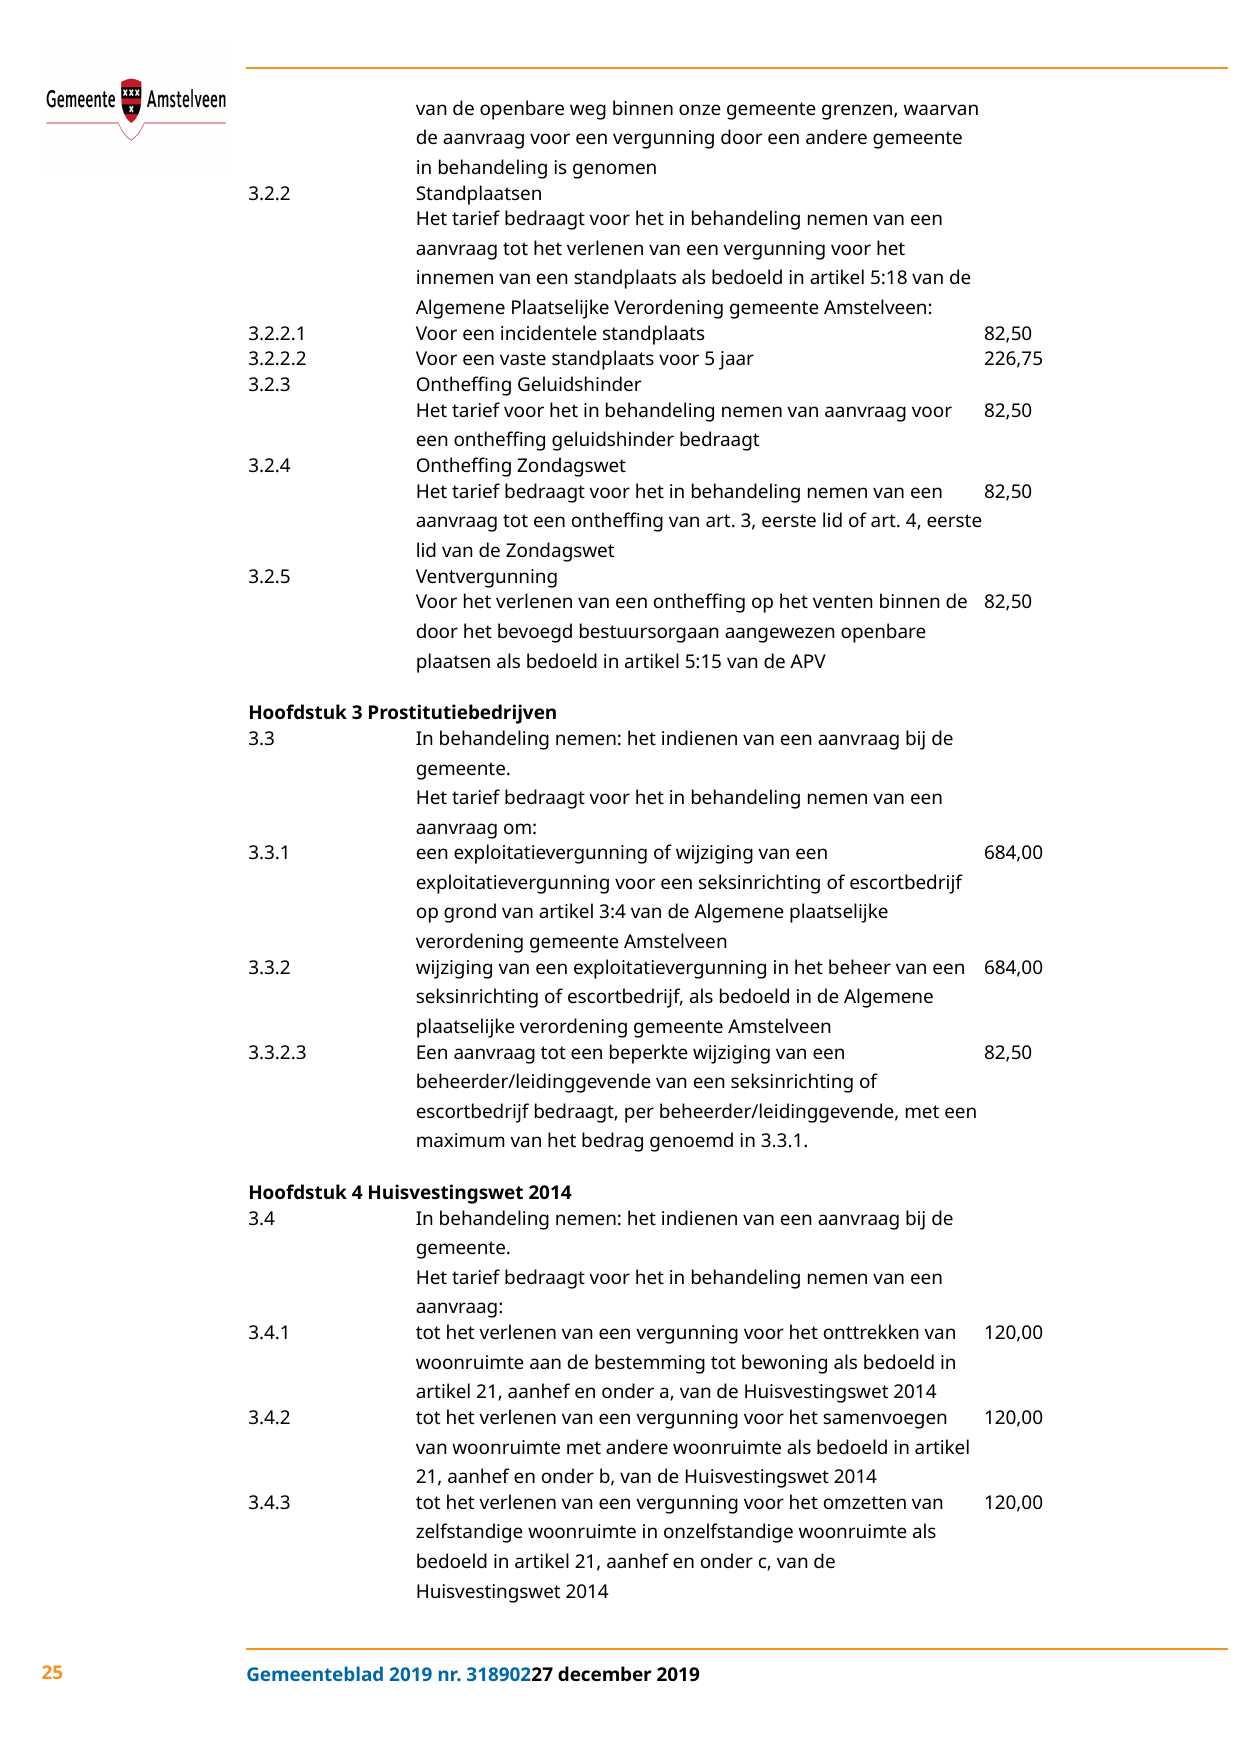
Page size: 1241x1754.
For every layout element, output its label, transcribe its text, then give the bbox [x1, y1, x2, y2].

table_cell [248, 674, 416, 699]
table_cell Hoofdstuk 4 Huisvestingswet 2014 [248, 1179, 984, 1205]
table_cell [984, 674, 1152, 699]
table_cell In behandeling nemen: het indienen van een aanvraag bij de gemeente. Het tarief bedraagt voor het in behandeling nemen van een aanvraag om: [416, 725, 984, 839]
table_cell 82,50 [984, 320, 1152, 346]
table_cell 3.3.1 [248, 840, 416, 954]
table_cell 226,75 [984, 346, 1152, 371]
table_cell Het tarief bedraagt voor het in behandeling nemen van een aanvraag tot een ontheffing van art. 3, eerste lid of art. 4, eerste lid van de Zondagswet [416, 478, 984, 563]
table_cell Ventvergunning [416, 563, 984, 589]
table_cell 3.3 [248, 725, 416, 839]
table_cell [984, 95, 1152, 180]
table_cell 120,00 [984, 1489, 1152, 1604]
table_cell 3.3.2.3 [248, 1039, 416, 1153]
table_cell tot het verlenen van een vergunning voor het onttrekken van woonruimte aan de bestemming tot bewoning als bedoeld in artikel 21, aanhef en onder a, van de Huisvestingswet 2014 [416, 1319, 984, 1404]
table_cell Voor het verlenen van een ontheffing op het venten binnen de door het bevoegd bestuursorgaan aangewezen openbare plaatsen als bedoeld in artikel 5:15 van de APV [416, 589, 984, 674]
table_cell Een aanvraag tot een beperkte wijziging van een beheerder/leidinggevende van een seksinrichting of escortbedrijf bedraagt, per beheerder/leidinggevende, met een maximum van het bedrag genoemd in 3.3.1. [416, 1039, 984, 1153]
table_cell [416, 1154, 984, 1179]
table_cell [984, 699, 1152, 725]
table_cell [248, 397, 416, 452]
table_cell [984, 725, 1152, 839]
table_cell 3.4.2 [248, 1404, 416, 1489]
table_cell [248, 478, 416, 563]
table_cell 3.4 [248, 1205, 416, 1319]
table_cell tot het verlenen van een vergunning voor het omzetten van zelfstandige woonruimte in onzelfstandige woonruimte als bedoeld in artikel 21, aanhef en onder c, van de Huisvestingswet 2014 [416, 1489, 984, 1604]
table_cell [248, 1154, 416, 1179]
table_cell In behandeling nemen: het indienen van een aanvraag bij de gemeente. Het tarief bedraagt voor het in behandeling nemen van een aanvraag: [416, 1205, 984, 1319]
table_cell 120,00 [984, 1404, 1152, 1489]
table_cell 684,00 [984, 954, 1152, 1039]
table_cell 3.3.2 [248, 954, 416, 1039]
table_cell 3.2.3 [248, 371, 416, 397]
table_cell 120,00 [984, 1319, 1152, 1404]
table_cell [248, 589, 416, 674]
table_cell [984, 453, 1152, 478]
table_cell 3.4.3 [248, 1489, 416, 1604]
table_cell [984, 371, 1152, 397]
table_cell Ontheffing Zondagswet [416, 453, 984, 478]
table_cell 3.2.5 [248, 563, 416, 589]
table_cell [984, 1154, 1152, 1179]
table_cell Hoofdstuk 3 Prostitutiebedrijven [248, 699, 984, 725]
table_cell [984, 205, 1152, 320]
table_cell [416, 674, 984, 699]
table_cell wijziging van een exploitatievergunning in het beheer van een seksinrichting of escortbedrijf, als bedoeld in de Algemene plaatselijke verordening gemeente Amstelveen [416, 954, 984, 1039]
picture [41, 47, 231, 172]
table_cell 3.2.2.1 [248, 320, 416, 346]
table_cell tot het verlenen van een vergunning voor het samenvoegen van woonruimte met andere woonruimte als bedoeld in artikel 21, aanhef en onder b, van de Huisvestingswet 2014 [416, 1404, 984, 1489]
table_cell Standplaatsen [416, 180, 984, 205]
table_cell Het tarief bedraagt voor het in behandeling nemen van een aanvraag tot het verlenen van een vergunning voor het innemen van een standplaats als bedoeld in artikel 5:18 van de Algemene Plaatselijke Verordening gemeente Amstelveen: [416, 205, 984, 320]
table_cell Voor een vaste standplaats voor 5 jaar [416, 346, 984, 371]
table_cell 82,50 [984, 1039, 1152, 1153]
table_cell 82,50 [984, 397, 1152, 452]
table_cell [984, 563, 1152, 589]
table_cell 82,50 [984, 589, 1152, 674]
table_cell [984, 1179, 1152, 1205]
table_cell 3.2.2.2 [248, 346, 416, 371]
table_cell 3.2.4 [248, 453, 416, 478]
table_cell 3.4.1 [248, 1319, 416, 1404]
table_cell [984, 180, 1152, 205]
table_cell [248, 205, 416, 320]
table_cell 82,50 [984, 478, 1152, 563]
table_cell Het tarief voor het in behandeling nemen van aanvraag voor een ontheffing geluidshinder bedraagt [416, 397, 984, 452]
table_cell een exploitatievergunning of wijziging van een exploitatievergunning voor een seksinrichting of escortbedrijf op grond van artikel 3:4 van de Algemene plaatselijke verordening gemeente Amstelveen [416, 840, 984, 954]
table_cell 3.2.2 [248, 180, 416, 205]
table_cell van de openbare weg binnen onze gemeente grenzen, waarvan de aanvraag voor een vergunning door een andere gemeente in behandeling is genomen [416, 95, 984, 180]
table_cell Voor een incidentele standplaats [416, 320, 984, 346]
table_cell [984, 1205, 1152, 1319]
table_cell Ontheffing Geluidshinder [416, 371, 984, 397]
table_cell [248, 95, 416, 180]
table_cell 684,00 [984, 840, 1152, 954]
